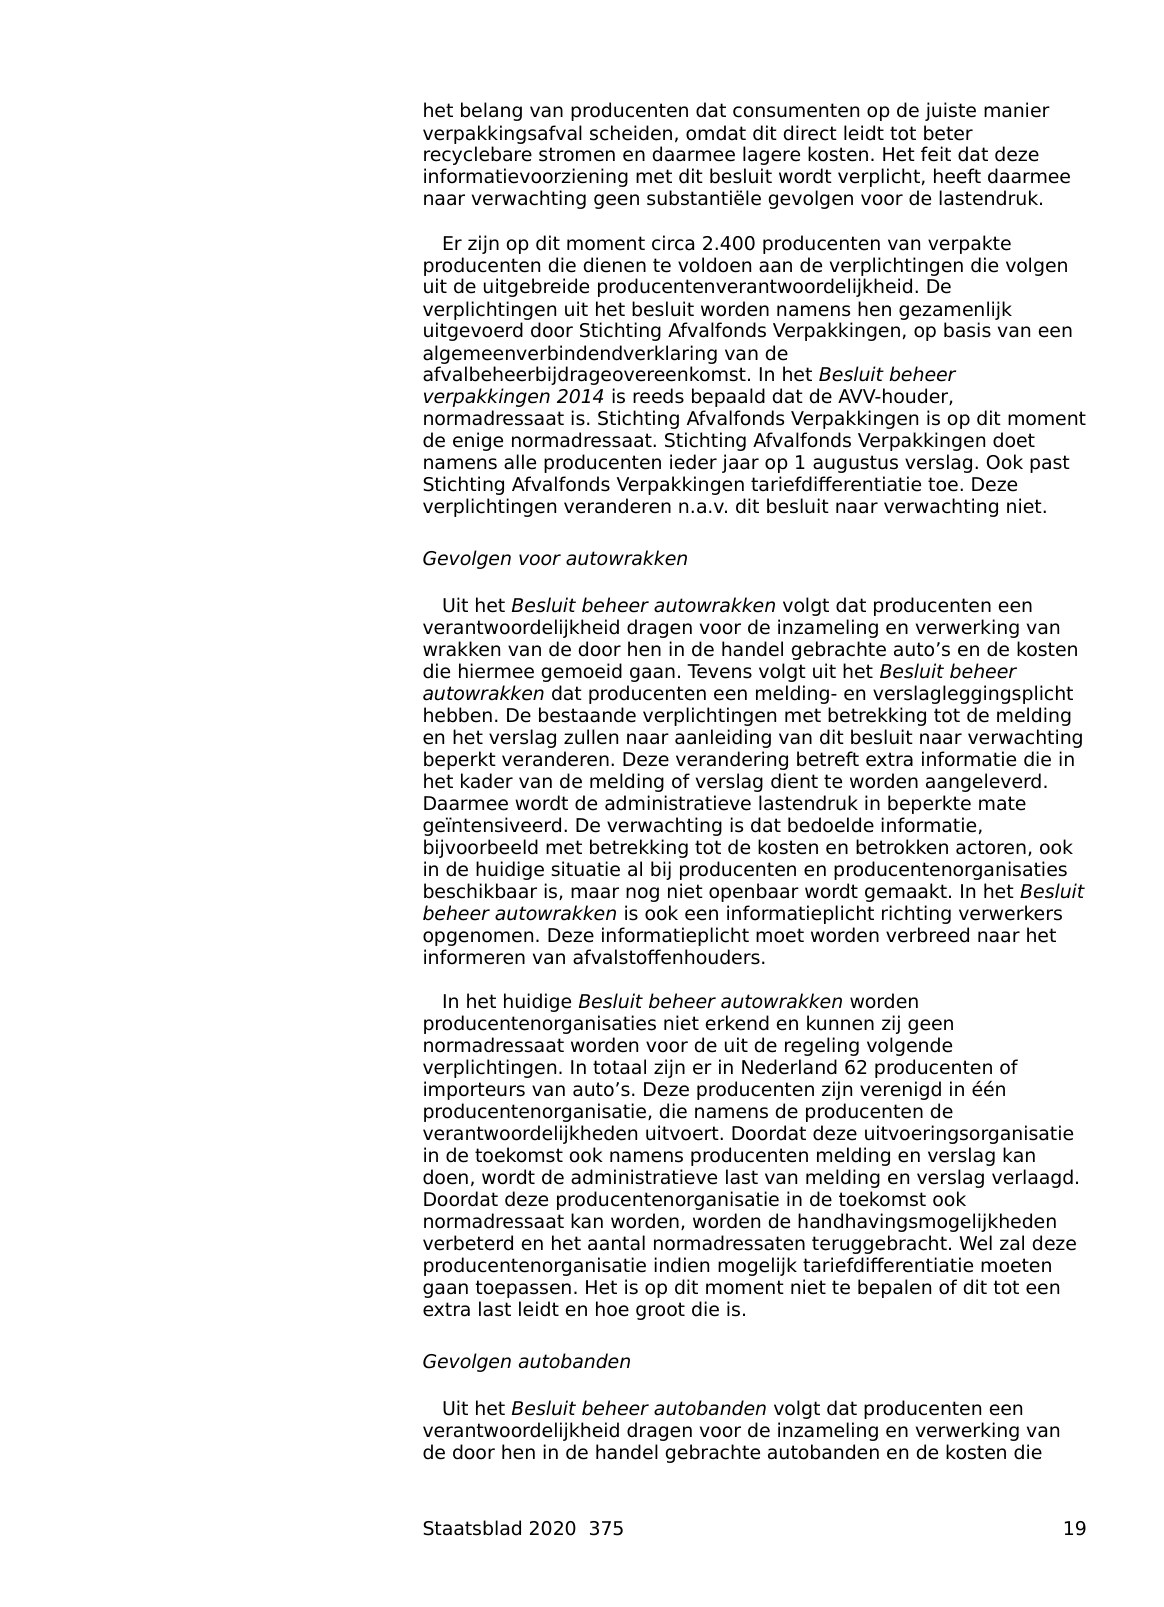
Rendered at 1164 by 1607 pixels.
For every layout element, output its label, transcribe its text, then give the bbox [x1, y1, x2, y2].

text Uit het Besluit beheer autobanden volgt dat producenten een verantwoordelijkheid dragen voor de inzameling en verwerking van de door hen in de handel gebrachte autobanden en de kosten die [422, 1398, 1087, 1464]
text In het huidige Besluit beheer autowrakken worden producentenorganisaties niet erkend en kunnen zij geen normadressaat worden voor de uit de regeling volgende verplichtingen. In totaal zijn er in Nederland 62 producenten of importeurs van auto’s. Deze producenten zijn verenigd in één producentenorganisatie, die namens de producenten de verantwoordelijkheden uitvoert. Doordat deze uitvoeringsorganisatie in de toekomst ook namens producenten melding en verslag kan doen, wordt de administratieve last van melding en verslag verlaagd. Doordat deze producentenorganisatie in de toekomst ook normadressaat kan worden, worden de handhavingsmogelijkheden verbeterd en het aantal normadressaten teruggebracht. Wel zal deze producentenorganisatie indien mogelijk tariefdifferentiatie moeten gaan toepassen. Het is op dit moment niet te bepalen of dit tot een extra last leidt en hoe groot die is. [422, 991, 1087, 1321]
text Er zijn op dit moment circa 2.400 producenten van verpakte producenten die dienen te voldoen aan de verplichtingen die volgen uit de uitgebreide producentenverantwoordelijkheid. De verplichtingen uit het besluit worden namens hen gezamenlijk uitgevoerd door Stichting Afvalfonds Verpakkingen, op basis van een algemeenverbindendverklaring van de afvalbeheerbijdrageovereenkomst. In het Besluit beheer verpakkingen 2014 is reeds bepaald dat de AVV-houder, normadressaat is. Stichting Afvalfonds Verpakkingen is op dit moment de enige normadressaat. Stichting Afvalfonds Verpakkingen doet namens alle producenten ieder jaar op 1 augustus verslag. Ook past Stichting Afvalfonds Verpakkingen tariefdifferentiatie toe. Deze verplichtingen veranderen n.a.v. dit besluit naar verwachting niet. [422, 232, 1087, 518]
subtitle Gevolgen voor autowrakken [422, 548, 1087, 570]
subtitle Gevolgen autobanden [422, 1351, 1087, 1373]
text Uit het Besluit beheer autowrakken volgt dat producenten een verantwoordelijkheid dragen voor de inzameling en verwerking van wrakken van de door hen in de handel gebrachte auto’s en de kosten die hiermee gemoeid gaan. Tevens volgt uit het Besluit beheer autowrakken dat producenten een melding- en verslagleggingsplicht hebben. De bestaande verplichtingen met betrekking tot de melding en het verslag zullen naar aanleiding van dit besluit naar verwachting beperkt veranderen. Deze verandering betreft extra informatie die in het kader van de melding of verslag dient te worden aangeleverd. Daarmee wordt de administratieve lastendruk in beperkte mate geïntensiveerd. De verwachting is dat bedoelde informatie, bijvoorbeeld met betrekking tot de kosten en betrokken actoren, ook in de huidige situatie al bij producenten en producentenorganisaties beschikbaar is, maar nog niet openbaar wordt gemaakt. In het Besluit beheer autowrakken is ook een informatieplicht richting verwerkers opgenomen. Deze informatieplicht moet worden verbreed naar het informeren van afvalstoffenhouders. [422, 595, 1087, 969]
text het belang van producenten dat consumenten op de juiste manier verpakkingsafval scheiden, omdat dit direct leidt tot beter recyclebare stromen en daarmee lagere kosten. Het feit dat deze informatievoorziening met dit besluit wordt verplicht, heeft daarmee naar verwachting geen substantiële gevolgen voor de lastendruk. [422, 100, 1087, 210]
